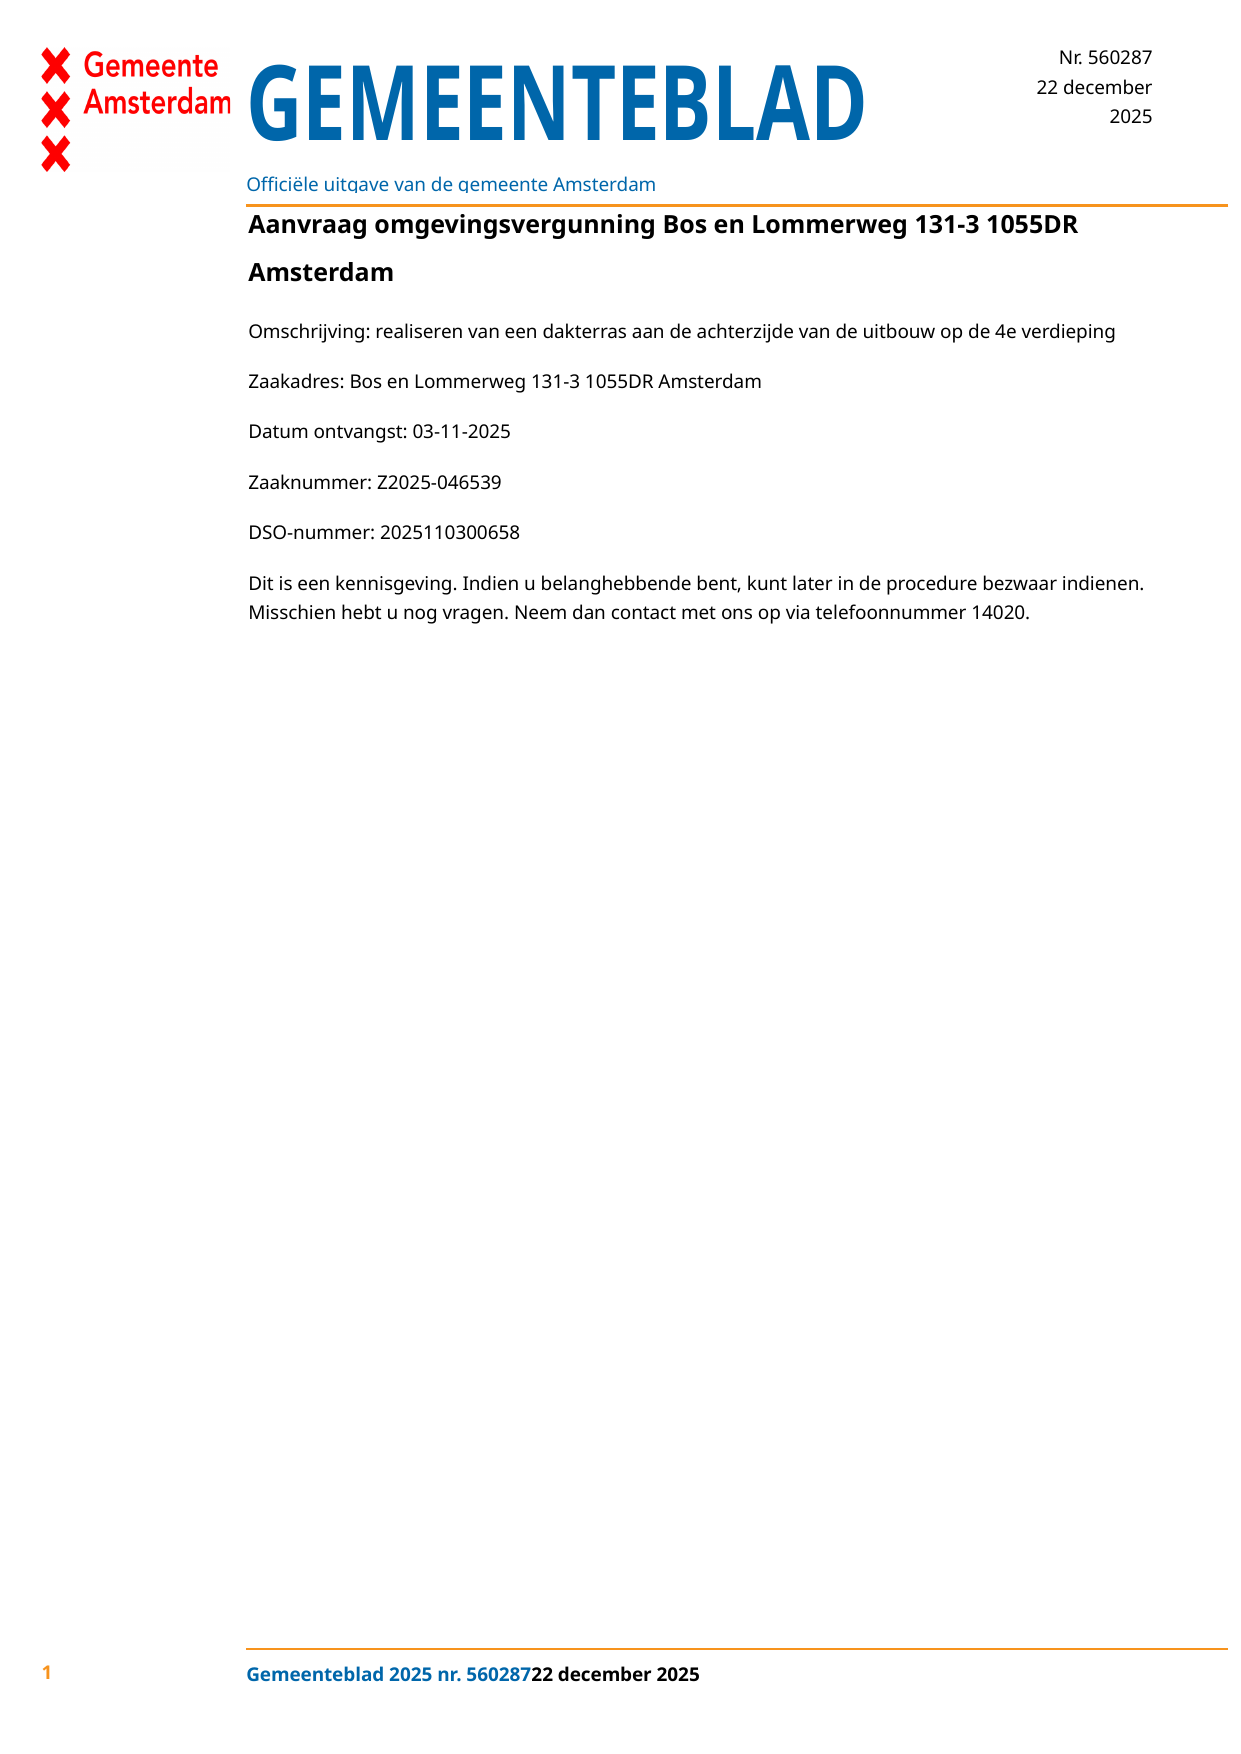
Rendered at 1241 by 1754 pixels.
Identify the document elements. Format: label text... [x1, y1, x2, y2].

text Omschrijving: realiseren van een dakterras aan de achterzijde van de uitbouw op de 4e verdieping [248, 318, 1152, 344]
text DSO-nummer: 2025110300658 [248, 519, 1152, 545]
text Zaakadres: Bos en Lommerweg 131-3 1055DR Amsterdam [248, 368, 1152, 394]
picture [41, 47, 231, 172]
text Datum ontvangst: 03-11-2025 [248, 419, 1152, 444]
text Aanvraag omgevingsvergunning Bos en Lommerweg 131-3 1055DR Amsterdam [248, 207, 1152, 288]
text Dit is een kennisgeving. Indien u belanghebbende bent, kunt later in de procedure bezwaar indienen. Misschien hebt u nog vragen. Neem dan contact met ons op via telefoonnummer 14020. [248, 570, 1152, 625]
text Zaaknummer: Z2025-046539 [248, 469, 1152, 495]
